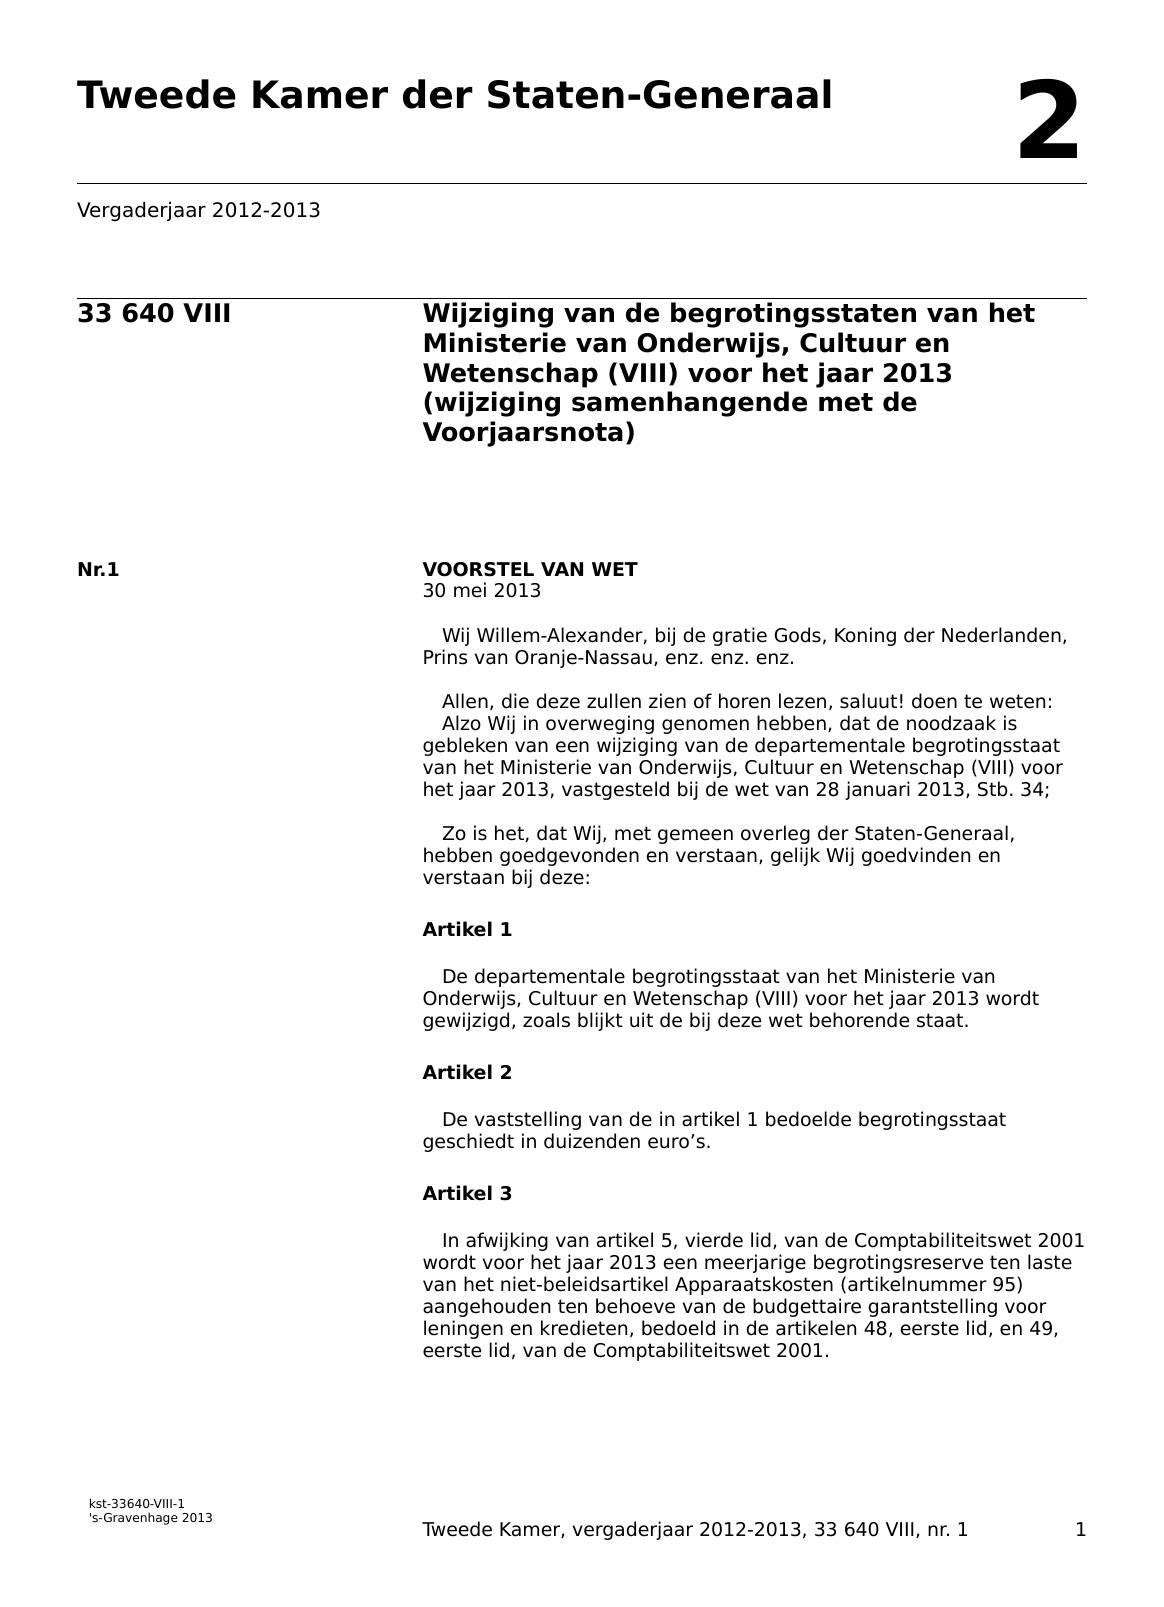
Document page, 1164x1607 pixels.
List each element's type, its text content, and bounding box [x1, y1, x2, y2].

subtitle Artikel 3 [422, 1183, 1087, 1204]
text In afwijking van artikel 5, vierde lid, van de Comptabiliteitswet 2001 wordt voor het jaar 2013 een meerjarige begrotingsreserve ten laste van het niet-beleidsartikel Apparaatskosten (artikelnummer 95) aangehouden ten behoeve van de budgettaire garantstelling voor leningen en kredieten, bedoeld in de artikelen 48, eerste lid, en 49, eerste lid, van de Comptabiliteitswet 2001. [422, 1229, 1087, 1361]
text kst-33640-VIII-1 [88, 1497, 323, 1511]
text Alzo Wij in overweging genomen hebben, dat de noodzaak is gebleken van een wijziging van de departementale begrotingsstaat van het Ministerie van Onderwijs, Cultuur en Wetenschap (VIII) voor het jaar 2013, vastgesteld bij de wet van 28 januari 2013, Stb. 34; [422, 713, 1087, 801]
text De departementale begrotingsstaat van het Ministerie van Onderwijs, Cultuur en Wetenschap (VIII) voor het jaar 2013 wordt gewijzigd, zoals blijkt uit de bij deze wet behorende staat. [422, 966, 1087, 1032]
text Wij Willem-Alexander, bij de gratie Gods, Koning der Nederlanden, Prins van Oranje-Nassau, enz. enz. enz. [422, 624, 1087, 668]
subtitle 33 640 VIII Wijziging van de begrotingsstaten van het Ministerie van Onderwijs, Cultuur en Wetenschap (VIII) voor het jaar 2013 (wijziging samenhangende met de Voorjaarsnota) [77, 299, 1087, 447]
table_header 2 [886, 59, 1087, 183]
subtitle Artikel 2 [422, 1062, 1087, 1084]
text 30 mei 2013 [422, 580, 1087, 602]
subtitle Nr.1 VOORSTEL VAN WET [77, 558, 1087, 580]
table_header Tweede Kamer der Staten-Generaal [77, 59, 886, 183]
text 's-Gravenhage 2013 [88, 1511, 323, 1525]
text Allen, die deze zullen zien of horen lezen, saluut! doen te weten: [422, 691, 1087, 713]
text Zo is het, dat Wij, met gemeen overleg der Staten-Generaal, hebben goedgevonden en verstaan, gelijk Wij goedvinden en verstaan bij deze: [422, 823, 1087, 889]
subtitle Artikel 1 [422, 919, 1087, 941]
text De vaststelling van de in artikel 1 bedoelde begrotingsstaat geschiedt in duizenden euro’s. [422, 1109, 1087, 1153]
table_cell Vergaderjaar 2012-2013 [77, 184, 1087, 298]
